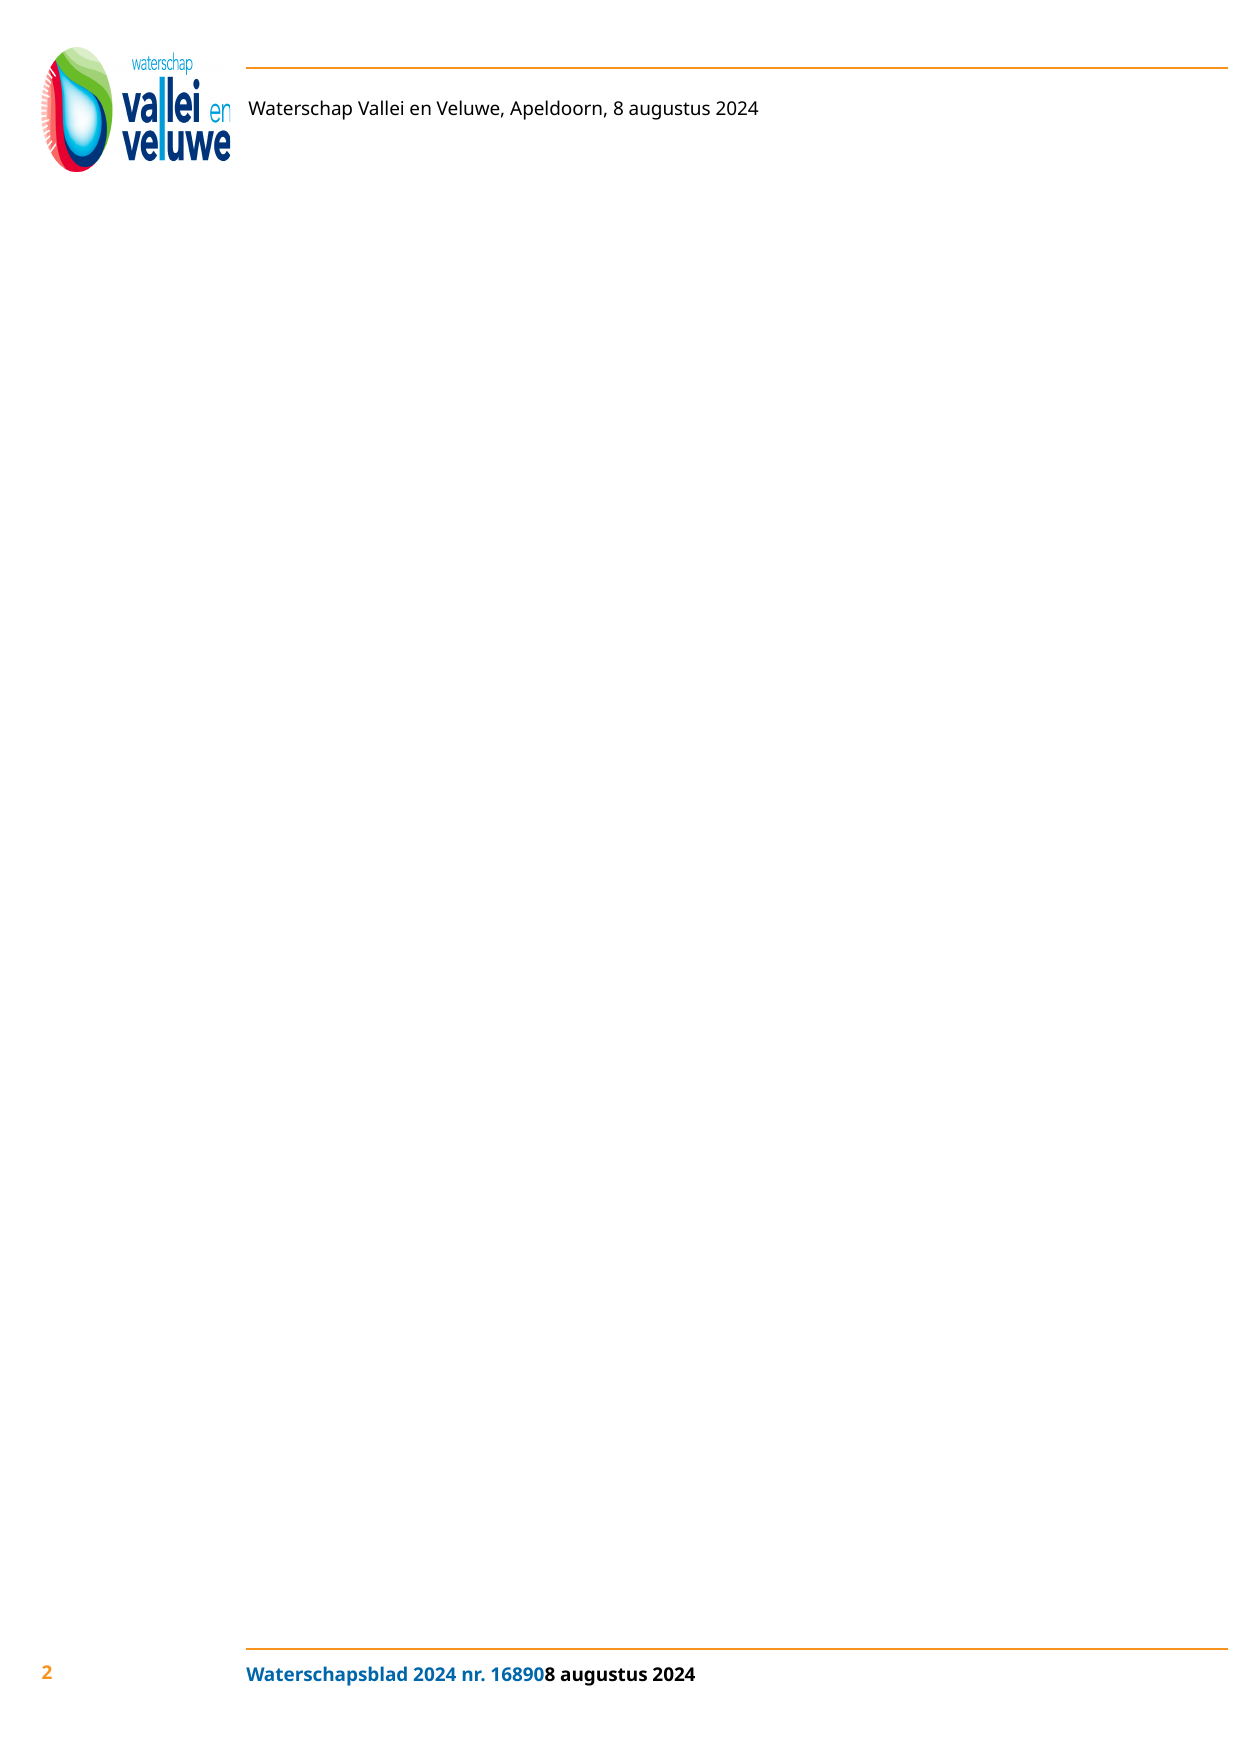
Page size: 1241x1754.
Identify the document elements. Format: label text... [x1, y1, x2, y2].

text Waterschap Vallei en Veluwe, Apeldoorn, 8 augustus 2024 [248, 95, 1152, 121]
picture [41, 47, 231, 172]
